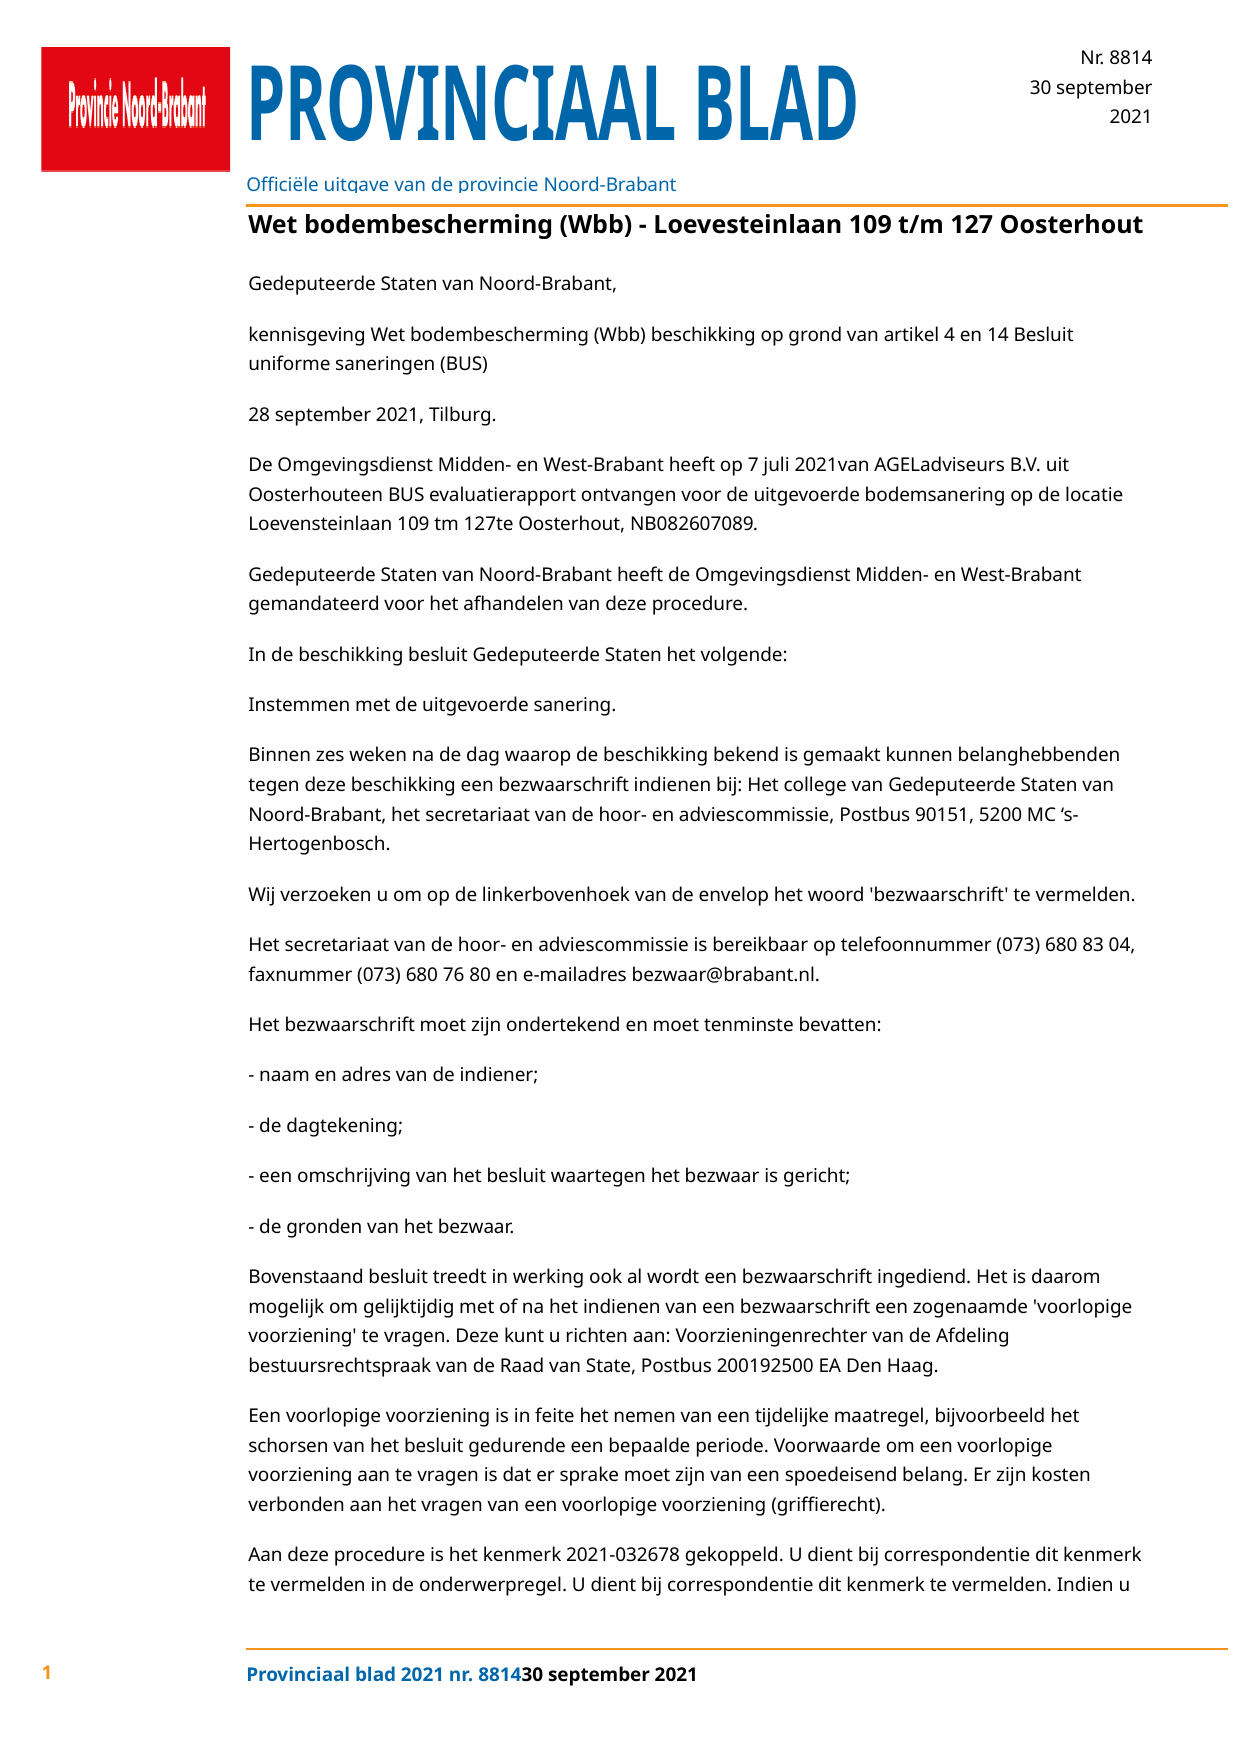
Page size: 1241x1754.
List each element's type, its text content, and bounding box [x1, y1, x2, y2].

text Wet bodembescherming (Wbb) - Loevesteinlaan 109 t/m 127 Oosterhout [248, 207, 1152, 241]
text Instemmen met de uitgevoerde sanering. [248, 691, 1152, 717]
text Binnen zes weken na de dag waarop de beschikking bekend is gemaakt kunnen belanghebbenden tegen deze beschikking een bezwaarschrift indienen bij: Het college van Gedeputeerde Staten van Noord-Brabant, het secretariaat van de hoor- en adviescommissie, Postbus 90151, 5200 MC ‘s-Hertogenbosch. [248, 742, 1152, 856]
text Het bezwaarschrift moet zijn ondertekend en moet tenminste bevatten: [248, 1011, 1152, 1037]
text Aan deze procedure is het kenmerk 2021-032678 gekoppeld. U dient bij correspondentie dit kenmerk te vermelden in de onderwerpregel. U dient bij correspondentie dit kenmerk te vermelden. Indien u [248, 1542, 1152, 1597]
text Een voorlopige voorziening is in feite het nemen van een tijdelijke maatregel, bijvoorbeeld het schorsen van het besluit gedurende een bepaalde periode. Voorwaarde om een voorlopige voorziening aan te vragen is dat er sprake moet zijn van een spoedeisend belang. Er zijn kosten verbonden aan het vragen van een voorlopige voorziening (griffierecht). [248, 1402, 1152, 1517]
text Bovenstaand besluit treedt in werking ook al wordt een bezwaarschrift ingediend. Het is daarom mogelijk om gelijktijdig met of na het indienen van een bezwaarschrift een zogenaamde 'voorlopige voorziening' te vragen. Deze kunt u richten aan: Voorzieningenrechter van de Afdeling bestuursrechtspraak van de Raad van State, Postbus 200192500 EA Den Haag. [248, 1263, 1152, 1378]
text De Omgevingsdienst Midden- en West-Brabant heeft op 7 juli 2021van AGELadviseurs B.V. uit Oosterhouteen BUS evaluatierapport ontvangen voor de uitgevoerde bodemsanering op de locatie Loevensteinlaan 109 tm 127te Oosterhout, NB082607089. [248, 451, 1152, 536]
text Wij verzoeken u om op de linkerbovenhoek van de envelop het woord 'bezwaarschrift' te vermelden. [248, 881, 1152, 906]
text - de dagtekening; [248, 1112, 1152, 1138]
text 28 september 2021, Tilburg. [248, 401, 1152, 426]
text Het secretariaat van de hoor- en adviescommissie is bereikbaar op telefoonnummer (073) 680 83 04, faxnummer (073) 680 76 80 en e-mailadres bezwaar@brabant.nl. [248, 931, 1152, 986]
text In de beschikking besluit Gedeputeerde Staten het volgende: [248, 641, 1152, 666]
text - een omschrijving van het besluit waartegen het bezwaar is gericht; [248, 1162, 1152, 1188]
picture [41, 47, 231, 172]
text kennisgeving Wet bodembescherming (Wbb) beschikking op grond van artikel 4 en 14 Besluit uniforme saneringen (BUS) [248, 321, 1152, 376]
text - naam en adres van de indiener; [248, 1062, 1152, 1087]
text Gedeputeerde Staten van Noord-Brabant heeft de Omgevingsdienst Midden- en West-Brabant gemandateerd voor het afhandelen van deze procedure. [248, 561, 1152, 616]
text Gedeputeerde Staten van Noord-Brabant, [248, 270, 1152, 296]
text - de gronden van het bezwaar. [248, 1213, 1152, 1238]
